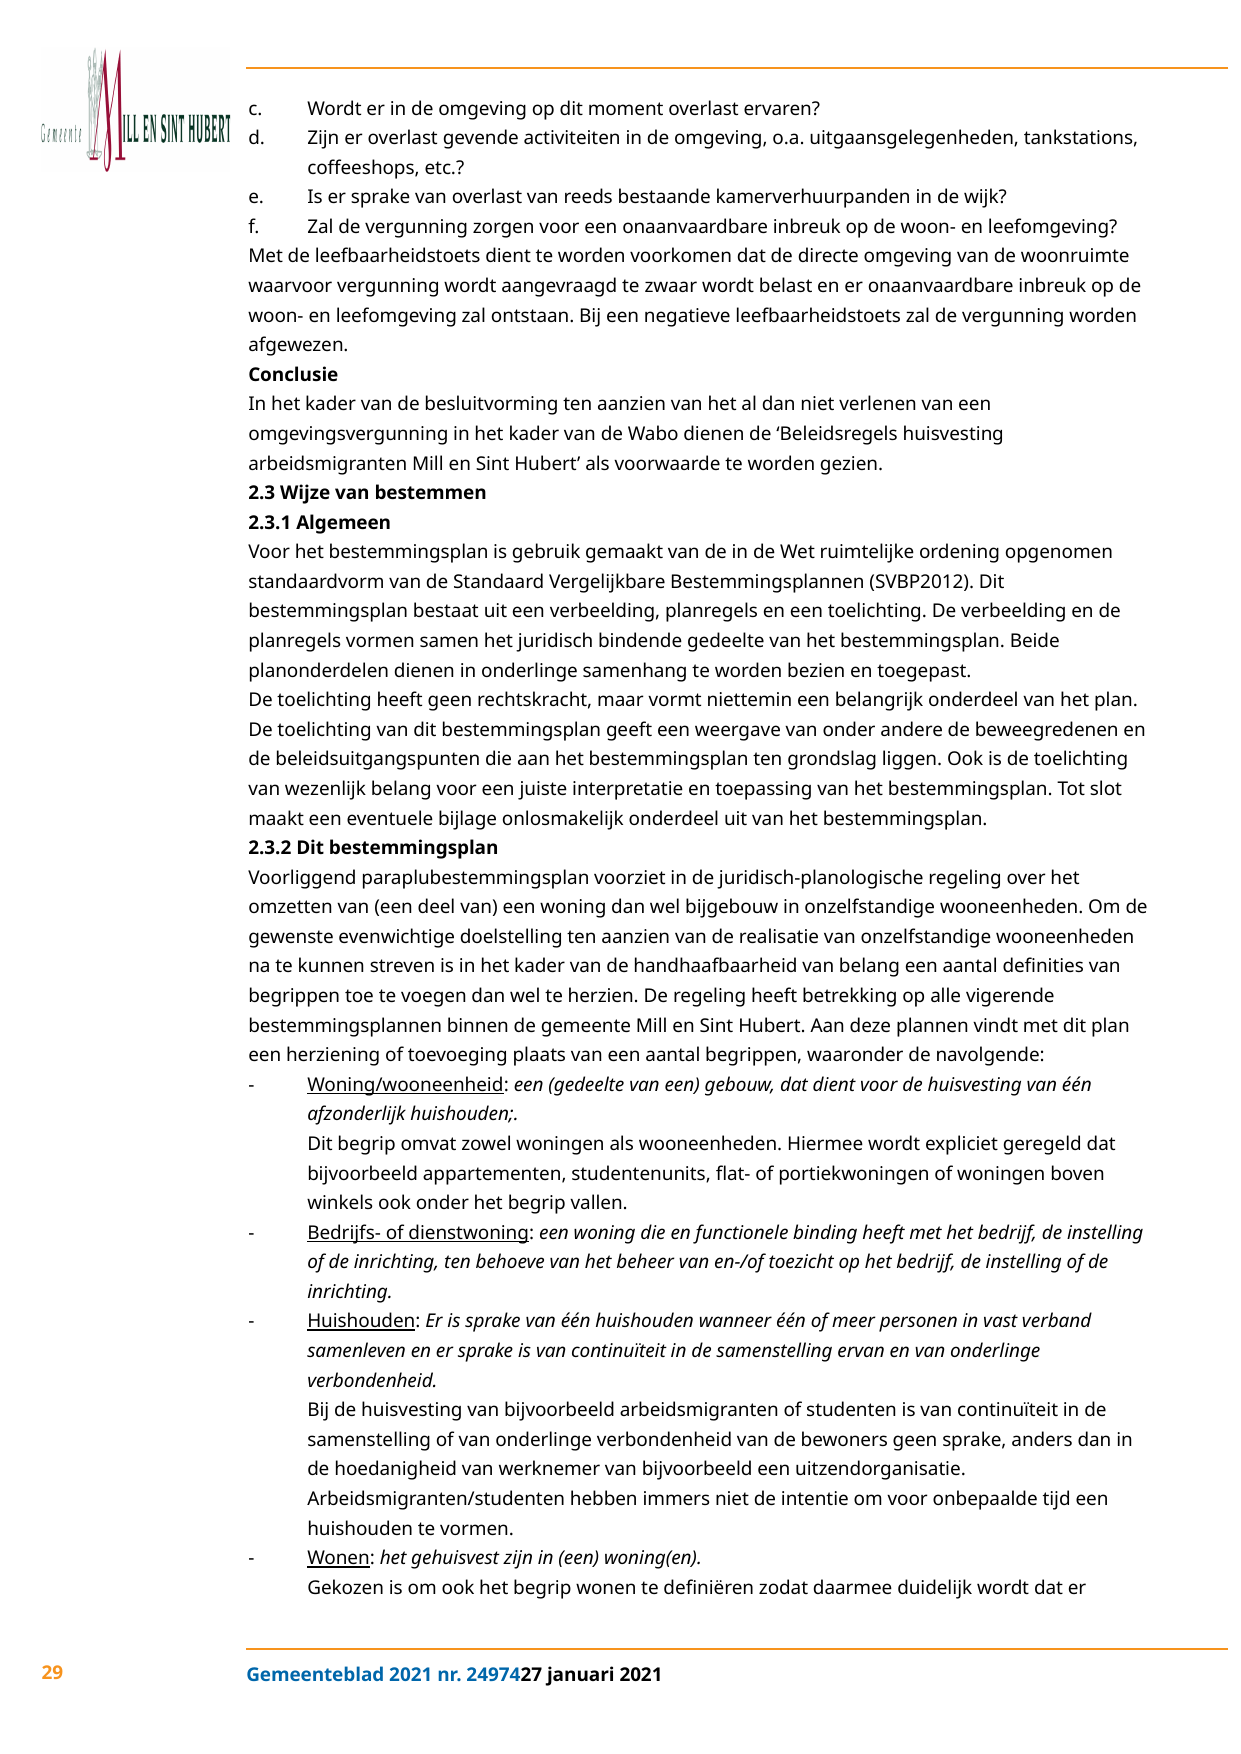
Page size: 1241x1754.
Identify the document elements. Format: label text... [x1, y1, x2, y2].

list Woning/wooneenheid: een (gedeelte van een) gebouw, dat dient voor de huisvesting van één afzonderlijk huishouden;. [248, 1071, 1152, 1126]
list Bij de huisvesting van bijvoorbeeld arbeidsmigranten of studenten is van continuïteit in de samenstelling of van onderlinge verbondenheid van de bewoners geen sprake, anders dan in de hoedanigheid van werknemer van bijvoorbeeld een uitzendorganisatie. Arbeidsmigranten/studenten hebben immers niet de intentie om voor onbepaalde tijd een huishouden te vormen. [248, 1396, 1152, 1541]
text Met de leefbaarheidstoets dient te worden voorkomen dat de directe omgeving van de woonruimte waarvoor vergunning wordt aangevraagd te zwaar wordt belast en er onaanvaardbare inbreuk op de woon- en leefomgeving zal ontstaan. Bij een negatieve leefbaarheidstoets zal de vergunning worden afgewezen. [248, 243, 1152, 357]
list Dit begrip omvat zowel woningen als wooneenheden. Hiermee wordt expliciet geregeld dat bijvoorbeeld appartementen, studentenunits, flat- of portiekwoningen of woningen boven winkels ook onder het begrip vallen. [248, 1130, 1152, 1215]
text Voorliggend paraplubestemmingsplan voorziet in de juridisch-planologische regeling over het omzetten van (een deel van) een woning dan wel bijgebouw in onzelfstandige wooneenheden. Om de gewenste evenwichtige doelstelling ten aanzien van de realisatie van onzelfstandige wooneenheden na te kunnen streven is in het kader van de handhaafbaarheid van belang een aantal definities van begrippen toe te voegen dan wel te herzien. De regeling heeft betrekking op alle vigerende bestemmingsplannen binnen de gemeente Mill en Sint Hubert. Aan deze plannen vindt met dit plan een herziening of toevoeging plaats van een aantal begrippen, waaronder de navolgende: [248, 864, 1152, 1067]
text De toelichting heeft geen rechtskracht, maar vormt niettemin een belangrijk onderdeel van het plan. De toelichting van dit bestemmingsplan geeft een weergave van onder andere de beweegredenen en de beleidsuitgangspunten die aan het bestemmingsplan ten grondslag liggen. Ook is de toelichting van wezenlijk belang voor een juiste interpretatie en toepassing van het bestemmingsplan. Tot slot maakt een eventuele bijlage onlosmakelijk onderdeel uit van het bestemmingsplan. [248, 686, 1152, 831]
list Wordt er in de omgeving op dit moment overlast ervaren? [248, 95, 1152, 121]
list Bedrijfs- of dienstwoning: een woning die en functionele binding heeft met het bedrijf, de instelling of de inrichting, ten behoeve van het beheer van en-/of toezicht op het bedrijf, de instelling of de inrichting. [248, 1219, 1152, 1304]
list Gekozen is om ook het begrip wonen te definiëren zodat daarmee duidelijk wordt dat er [248, 1574, 1152, 1600]
text 2.3 Wijze van bestemmen [248, 479, 1152, 505]
list Is er sprake van overlast van reeds bestaande kamerverhuurpanden in de wijk? [248, 183, 1152, 209]
list Zal de vergunning zorgen voor een onaanvaardbare inbreuk op de woon- en leefomgeving? [248, 213, 1152, 239]
text 2.3.1 Algemeen [248, 509, 1152, 535]
text Voor het bestemmingsplan is gebruik gemaakt van de in de Wet ruimtelijke ordening opgenomen standaardvorm van de Standaard Vergelijkbare Bestemmingsplannen (SVBP2012). Dit bestemmingsplan bestaat uit een verbeelding, planregels en een toelichting. De verbeelding en de planregels vormen samen het juridisch bindende gedeelte van het bestemmingsplan. Beide planonderdelen dienen in onderlinge samenhang te worden bezien en toegepast. [248, 538, 1152, 683]
picture [41, 47, 231, 172]
text In het kader van de besluitvorming ten aanzien van het al dan niet verlenen van een omgevingsvergunning in het kader van de Wabo dienen de ‘Beleidsregels huisvesting arbeidsmigranten Mill en Sint Hubert’ als voorwaarde te worden gezien. [248, 391, 1152, 476]
text Conclusie [248, 361, 1152, 387]
list Zijn er overlast gevende activiteiten in de omgeving, o.a. uitgaansgelegenheden, tankstations, coffeeshops, etc.? [248, 124, 1152, 180]
list Wonen: het gehuisvest zijn in (een) woning(en). [248, 1544, 1152, 1570]
list Huishouden: Er is sprake van één huishouden wanneer één of meer personen in vast verband samenleven en er sprake is van continuïteit in de samenstelling ervan en van onderlinge verbondenheid. [248, 1308, 1152, 1393]
text 2.3.2 Dit bestemmingsplan [248, 834, 1152, 860]
